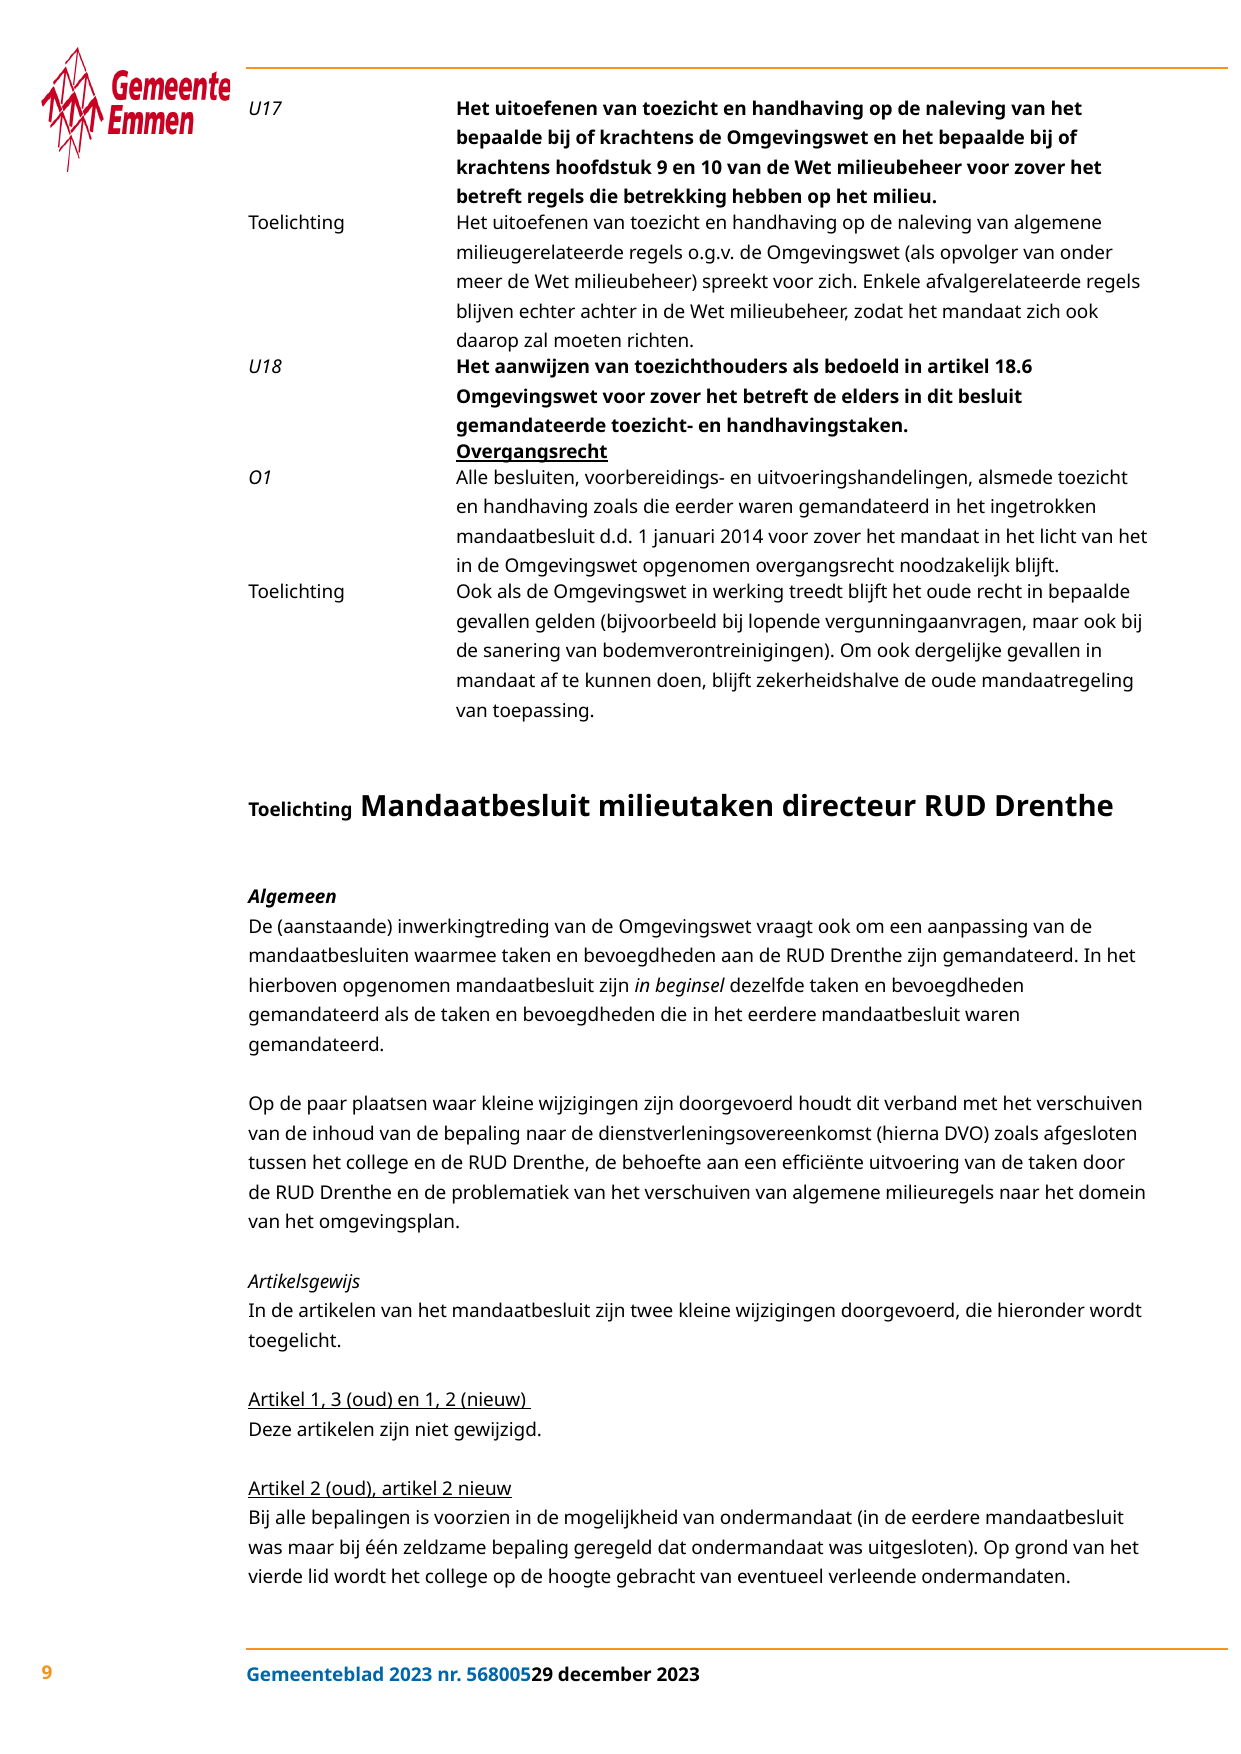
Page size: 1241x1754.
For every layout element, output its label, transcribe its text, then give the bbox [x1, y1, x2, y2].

table_cell Toelichting [248, 209, 456, 353]
text Artikel 1, 3 (oud) en 1, 2 (nieuw) [248, 1386, 1152, 1412]
text Algemeen [248, 883, 1152, 909]
table_cell Alle besluiten, voorbereidings- en uitvoeringshandelingen, alsmede toezicht en handhaving zoals die eerder waren gemandateerd in het ingetrokken mandaatbesluit d.d. 1 januari 2014 voor zover het mandaat in het licht van het in de Omgevingswet opgenomen overgangsrecht noodzakelijk blijft. [456, 464, 1152, 578]
picture [41, 47, 231, 172]
table_cell Overgangsrecht [456, 438, 1152, 464]
table_cell Ook als de Omgevingswet in werking treedt blijft het oude recht in bepaalde gevallen gelden (bijvoorbeeld bij lopende vergunningaanvragen, maar ook bij de sanering van bodemverontreinigingen). Om ook dergelijke gevallen in mandaat af te kunnen doen, blijft zekerheidshalve de oude mandaatregeling van toepassing. [456, 579, 1152, 722]
table_cell [248, 438, 456, 464]
table_cell O1 [248, 464, 456, 578]
table_cell U18 [248, 353, 456, 438]
text Artikelsgewijs [248, 1268, 1152, 1294]
text De (aanstaande) inwerkingtreding van de Omgevingswet vraagt ook om een aanpassing van de mandaatbesluiten waarmee taken en bevoegdheden aan de RUD Drenthe zijn gemandateerd. In het hierboven opgenomen mandaatbesluit zijn in beginsel dezelfde taken en bevoegdheden gemandateerd als de taken en bevoegdheden die in het eerdere mandaatbesluit waren gemandateerd. [248, 913, 1152, 1057]
table_cell Het uitoefenen van toezicht en handhaving op de naleving van het bepaalde bij of krachtens de Omgevingswet en het bepaalde bij of krachtens hoofdstuk 9 en 10 van de Wet milieubeheer voor zover het betreft regels die betrekking hebben op het milieu. [456, 95, 1152, 209]
table_cell Het uitoefenen van toezicht en handhaving op de naleving van algemene milieugerelateerde regels o.g.v. de Omgevingswet (als opvolger van onder meer de Wet milieubeheer) spreekt voor zich. Enkele afvalgerelateerde regels blijven echter achter in de Wet milieubeheer, zodat het mandaat zich ook daarop zal moeten richten. [456, 209, 1152, 353]
text Toelichting Mandaatbesluit milieutaken directeur RUD Drenthe [248, 785, 1152, 824]
table_cell Toelichting [248, 579, 456, 722]
text Bij alle bepalingen is voorzien in de mogelijkheid van ondermandaat (in de eerdere mandaatbesluit was maar bij één zeldzame bepaling geregeld dat ondermandaat was uitgesloten). Op grond van het vierde lid wordt het college op de hoogte gebracht van eventueel verleende ondermandaten. [248, 1504, 1152, 1589]
table_cell Het aanwijzen van toezichthouders als bedoeld in artikel 18.6 Omgevingswet voor zover het betreft de elders in dit besluit gemandateerde toezicht- en handhavingstaken. [456, 353, 1152, 438]
text Deze artikelen zijn niet gewijzigd. [248, 1416, 1152, 1442]
table_cell U17 [248, 95, 456, 209]
text In de artikelen van het mandaatbesluit zijn twee kleine wijzigingen doorgevoerd, die hieronder wordt toegelicht. [248, 1297, 1152, 1353]
text Op de paar plaatsen waar kleine wijzigingen zijn doorgevoerd houdt dit verband met het verschuiven van de inhoud van de bepaling naar de dienstverleningsovereenkomst (hierna DVO) zoals afgesloten tussen het college en de RUD Drenthe, de behoefte aan een efficiënte uitvoering van de taken door de RUD Drenthe en de problematiek van het verschuiven van algemene milieuregels naar het domein van het omgevingsplan. [248, 1090, 1152, 1234]
text Artikel 2 (oud), artikel 2 nieuw [248, 1475, 1152, 1501]
